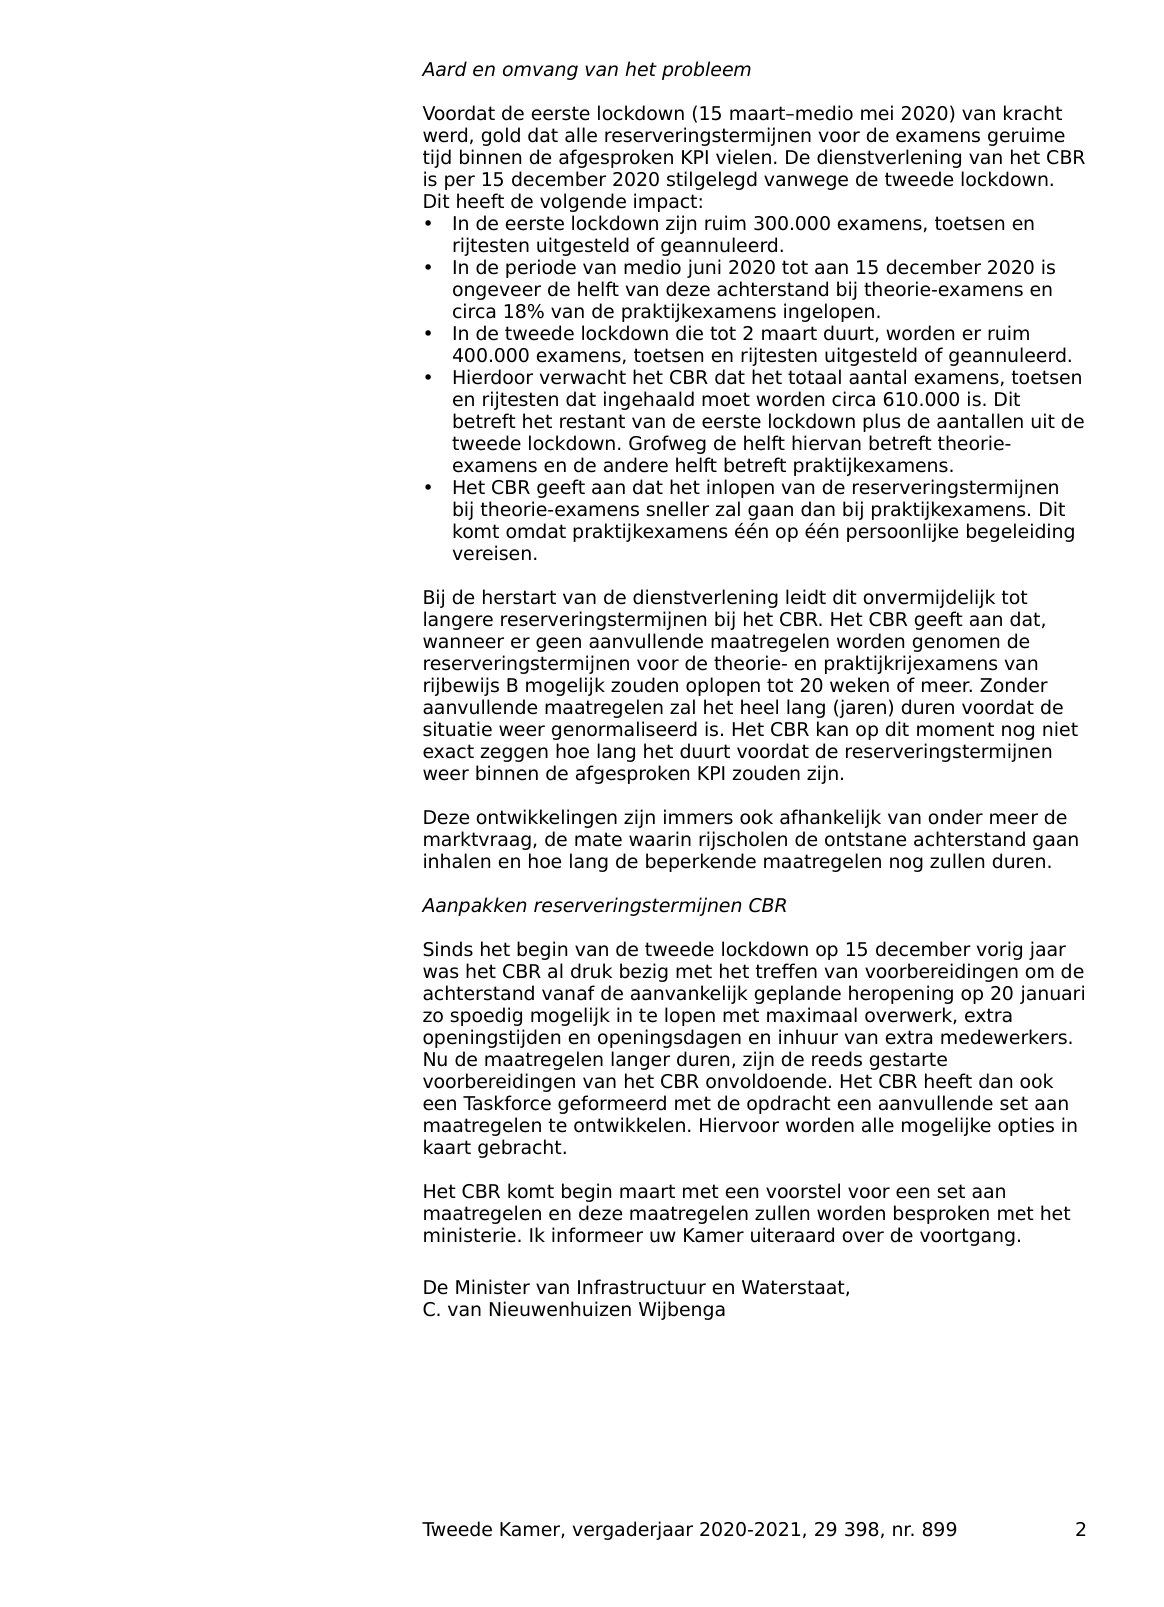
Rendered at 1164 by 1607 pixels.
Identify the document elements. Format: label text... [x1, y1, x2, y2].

text Het CBR komt begin maart met een voorstel voor een set aan maatregelen en deze maatregelen zullen worden besproken met het ministerie. Ik informeer uw Kamer uiteraard over de voortgang. [422, 1181, 1087, 1247]
text • In de periode van medio juni 2020 tot aan 15 december 2020 is ongeveer de helft van deze achterstand bij theorie-examens en circa 18% van de praktijkexamens ingelopen. [422, 257, 1087, 323]
subtitle Aard en omvang van het probleem [422, 59, 1087, 81]
text Deze ontwikkelingen zijn immers ook afhankelijk van onder meer de marktvraag, de mate waarin rijscholen de ontstane achterstand gaan inhalen en hoe lang de beperkende maatregelen nog zullen duren. [422, 807, 1087, 873]
text • Het CBR geeft aan dat het inlopen van de reserveringstermijnen bij theorie-examens sneller zal gaan dan bij praktijkexamens. Dit komt omdat praktijkexamens één op één persoonlijke begeleiding vereisen. [422, 477, 1087, 565]
text Voordat de eerste lockdown (15 maart–medio mei 2020) van kracht werd, gold dat alle reserveringstermijnen voor de examens geruime tijd binnen de afgesproken KPI vielen. De dienstverlening van het CBR is per 15 december 2020 stilgelegd vanwege de tweede lockdown. Dit heeft de volgende impact: [422, 103, 1087, 213]
text • In de eerste lockdown zijn ruim 300.000 examens, toetsen en rijtesten uitgesteld of geannuleerd. [422, 213, 1087, 257]
text • In de tweede lockdown die tot 2 maart duurt, worden er ruim 400.000 examens, toetsen en rijtesten uitgesteld of geannuleerd. [422, 323, 1087, 367]
subtitle Aanpakken reserveringstermijnen CBR [422, 895, 1087, 917]
text Sinds het begin van de tweede lockdown op 15 december vorig jaar was het CBR al druk bezig met het treffen van voorbereidingen om de achterstand vanaf de aanvankelijk geplande heropening op 20 januari zo spoedig mogelijk in te lopen met maximaal overwerk, extra openingstijden en openingsdagen en inhuur van extra medewerkers. Nu de maatregelen langer duren, zijn de reeds gestarte voorbereidingen van het CBR onvoldoende. Het CBR heeft dan ook een Taskforce geformeerd met de opdracht een aanvullende set aan maatregelen te ontwikkelen. Hiervoor worden alle mogelijke opties in kaart gebracht. [422, 939, 1087, 1159]
text Bij de herstart van de dienstverlening leidt dit onvermijdelijk tot langere reserveringstermijnen bij het CBR. Het CBR geeft aan dat, wanneer er geen aanvullende maatregelen worden genomen de reserveringstermijnen voor de theorie- en praktijkrijexamens van rijbewijs B mogelijk zouden oplopen tot 20 weken of meer. Zonder aanvullende maatregelen zal het heel lang (jaren) duren voordat de situatie weer genormaliseerd is. Het CBR kan op dit moment nog niet exact zeggen hoe lang het duurt voordat de reserveringstermijnen weer binnen de afgesproken KPI zouden zijn. [422, 587, 1087, 785]
text • Hierdoor verwacht het CBR dat het totaal aantal examens, toetsen en rijtesten dat ingehaald moet worden circa 610.000 is. Dit betreft het restant van de eerste lockdown plus de aantallen uit de tweede lockdown. Grofweg de helft hiervan betreft theorie-examens en de andere helft betreft praktijkexamens. [422, 367, 1087, 477]
text De Minister van Infrastructuur en Waterstaat, C. van Nieuwenhuizen Wijbenga [422, 1277, 1087, 1321]
